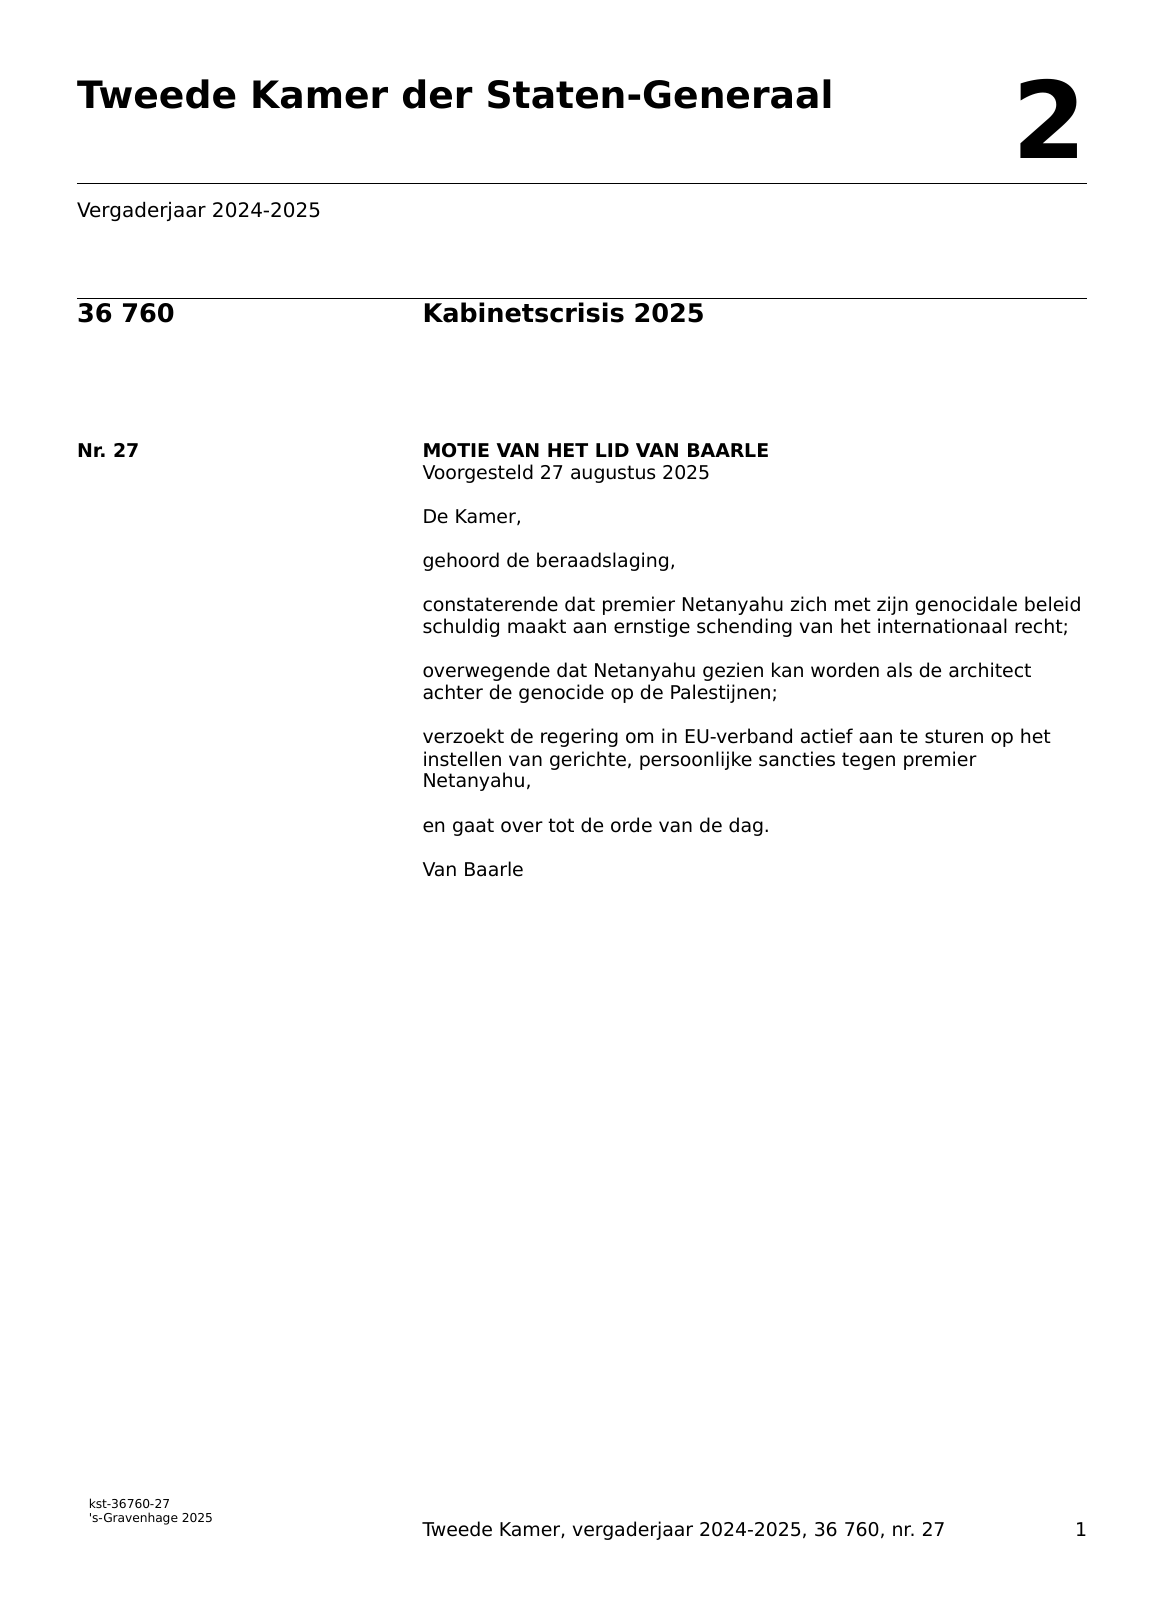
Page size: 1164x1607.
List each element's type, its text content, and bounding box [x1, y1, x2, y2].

text Voorgesteld 27 augustus 2025 [422, 462, 1087, 484]
text Van Baarle [422, 859, 1087, 881]
text en gaat over tot de orde van de dag. [422, 814, 1087, 837]
subtitle 36 760 Kabinetscrisis 2025 [77, 299, 1087, 329]
text 's-Gravenhage 2025 [88, 1511, 323, 1525]
table_header Tweede Kamer der Staten-Generaal [77, 59, 886, 183]
text gehoord de beraadslaging, [422, 550, 1087, 572]
text De Kamer, [422, 506, 1087, 528]
subtitle Nr. 27 MOTIE VAN HET LID VAN BAARLE [77, 440, 1087, 462]
table_cell Vergaderjaar 2024-2025 [77, 184, 1087, 298]
table_header 2 [886, 59, 1087, 183]
text overwegende dat Netanyahu gezien kan worden als de architect achter de genocide op de Palestijnen; [422, 660, 1087, 704]
text constaterende dat premier Netanyahu zich met zijn genocidale beleid schuldig maakt aan ernstige schending van het internationaal recht; [422, 594, 1087, 638]
text verzoekt de regering om in EU-verband actief aan te sturen op het instellen van gerichte, persoonlijke sancties tegen premier Netanyahu, [422, 726, 1087, 792]
text kst-36760-27 [88, 1497, 323, 1511]
